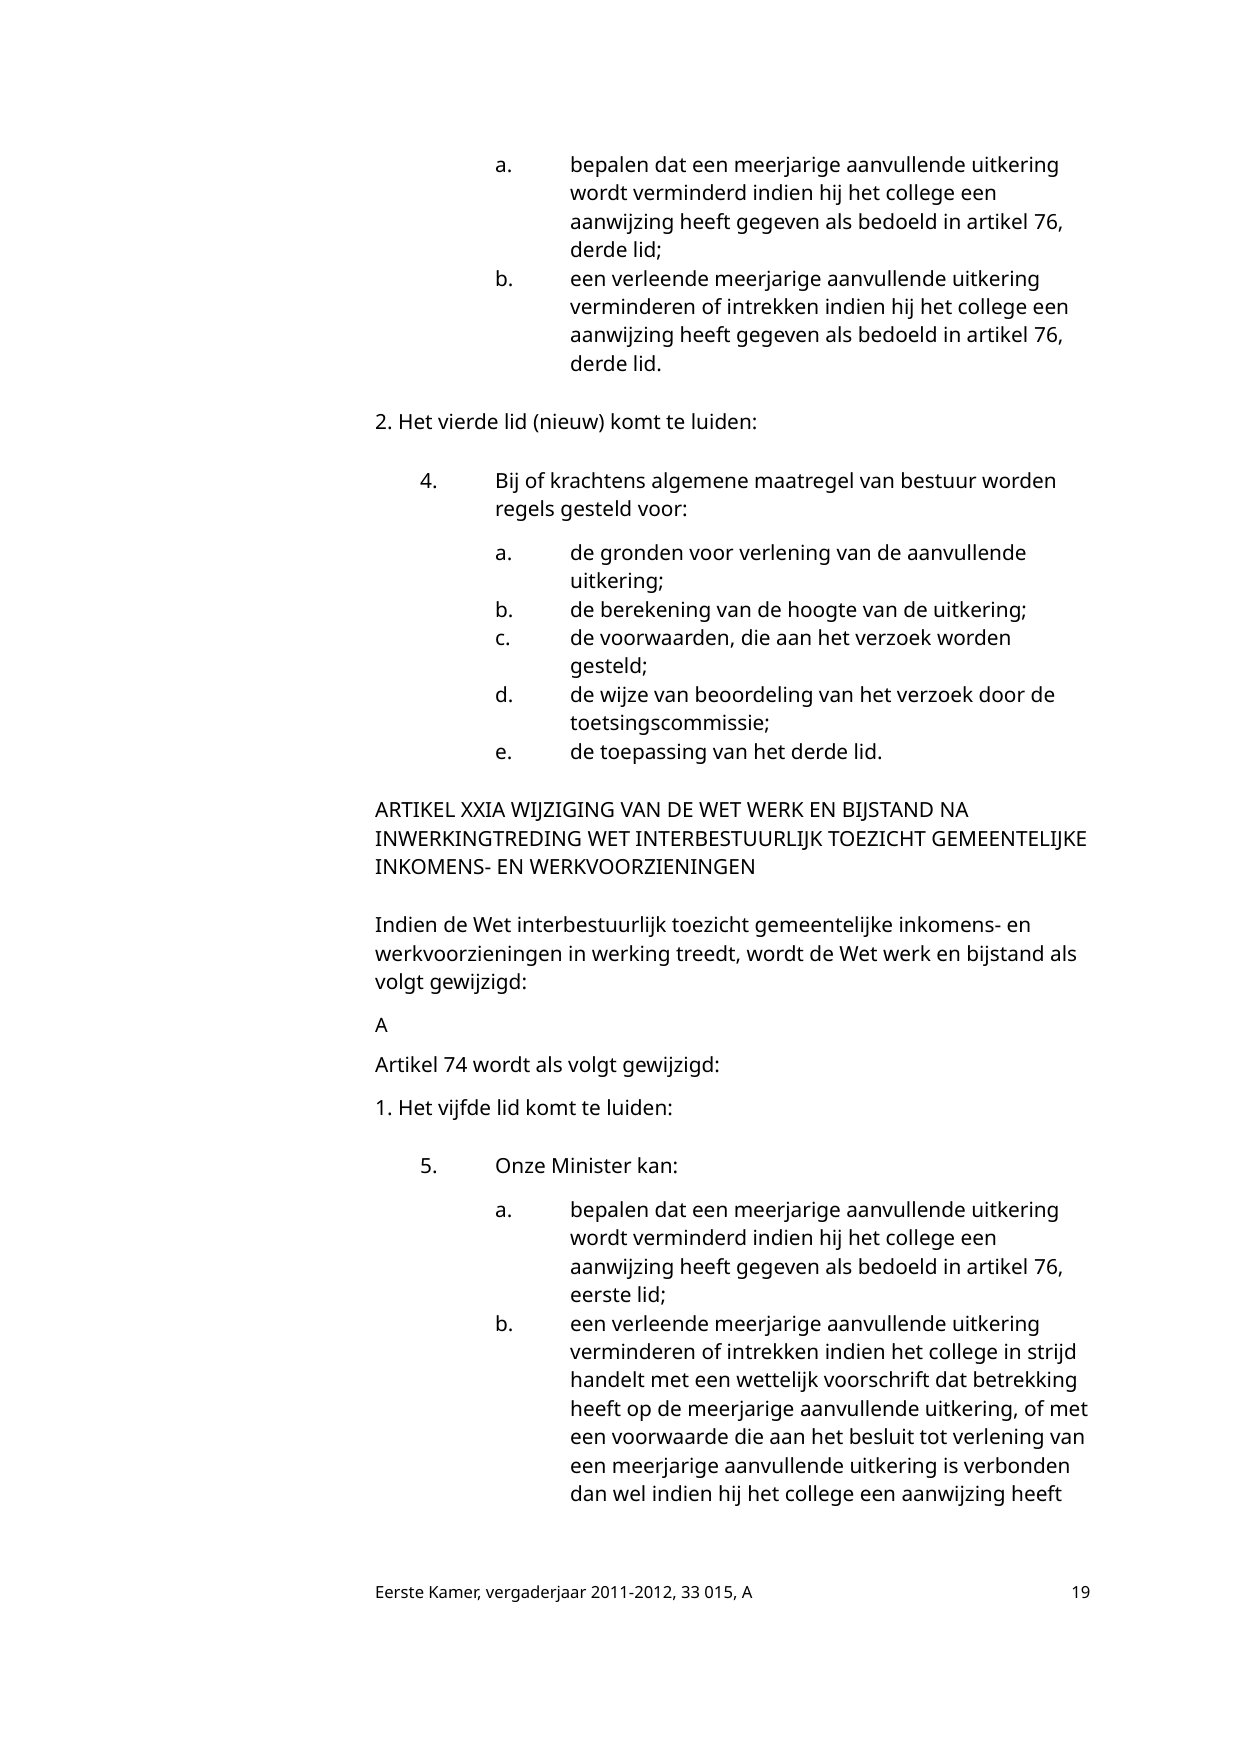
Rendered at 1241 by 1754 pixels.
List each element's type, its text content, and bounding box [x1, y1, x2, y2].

list bepalen dat een meerjarige aanvullende uitkering wordt verminderd indien hij het college een aanwijzing heeft gegeven als bedoeld in artikel 76, eerste lid; [495, 1195, 1090, 1309]
list Bij of krachtens algemene maatregel van bestuur worden regels gesteld voor: [420, 466, 1090, 523]
text Artikel 74 wordt als volgt gewijzigd: [375, 1050, 1090, 1078]
text Indien de Wet interbestuurlijk toezicht gemeentelijke inkomens- en werkvoorzieningen in werking treedt, wordt de Wet werk en bijstand als volgt gewijzigd: [375, 911, 1090, 996]
text 1. Het vijfde lid komt te luiden: [375, 1093, 1090, 1122]
list de toepassing van het derde lid. [495, 737, 1090, 765]
text 2. Het vierde lid (nieuw) komt te luiden: [375, 407, 1090, 436]
list een verleende meerjarige aanvullende uitkering verminderen of intrekken indien het college in strijd handelt met een wettelijk voorschrift dat betrekking heeft op de meerjarige aanvullende uitkering, of met een voorwaarde die aan het besluit tot verlening van een meerjarige aanvullende uitkering is verbonden dan wel indien hij het college een aanwijzing heeft [495, 1309, 1090, 1508]
text A [375, 1011, 1090, 1038]
list Onze Minister kan: [420, 1152, 1090, 1180]
list de gronden voor verlening van de aanvullende uitkering; [495, 538, 1090, 595]
list bepalen dat een meerjarige aanvullende uitkering wordt verminderd indien hij het college een aanwijzing heeft gegeven als bedoeld in artikel 76, derde lid; [495, 150, 1090, 264]
subtitle ARTIKEL XXIA WIJZIGING VAN DE WET WERK EN BIJSTAND NA INWERKINGTREDING WET INTERBESTUURLIJK TOEZICHT GEMEENTELIJKE INKOMENS- EN WERKVOORZIENINGEN [375, 795, 1090, 881]
list de voorwaarden, die aan het verzoek worden gesteld; [495, 623, 1090, 680]
list de berekening van de hoogte van de uitkering; [495, 595, 1090, 623]
list een verleende meerjarige aanvullende uitkering verminderen of intrekken indien hij het college een aanwijzing heeft gegeven als bedoeld in artikel 76, derde lid. [495, 264, 1090, 377]
list de wijze van beoordeling van het verzoek door de toetsingscommissie; [495, 680, 1090, 737]
